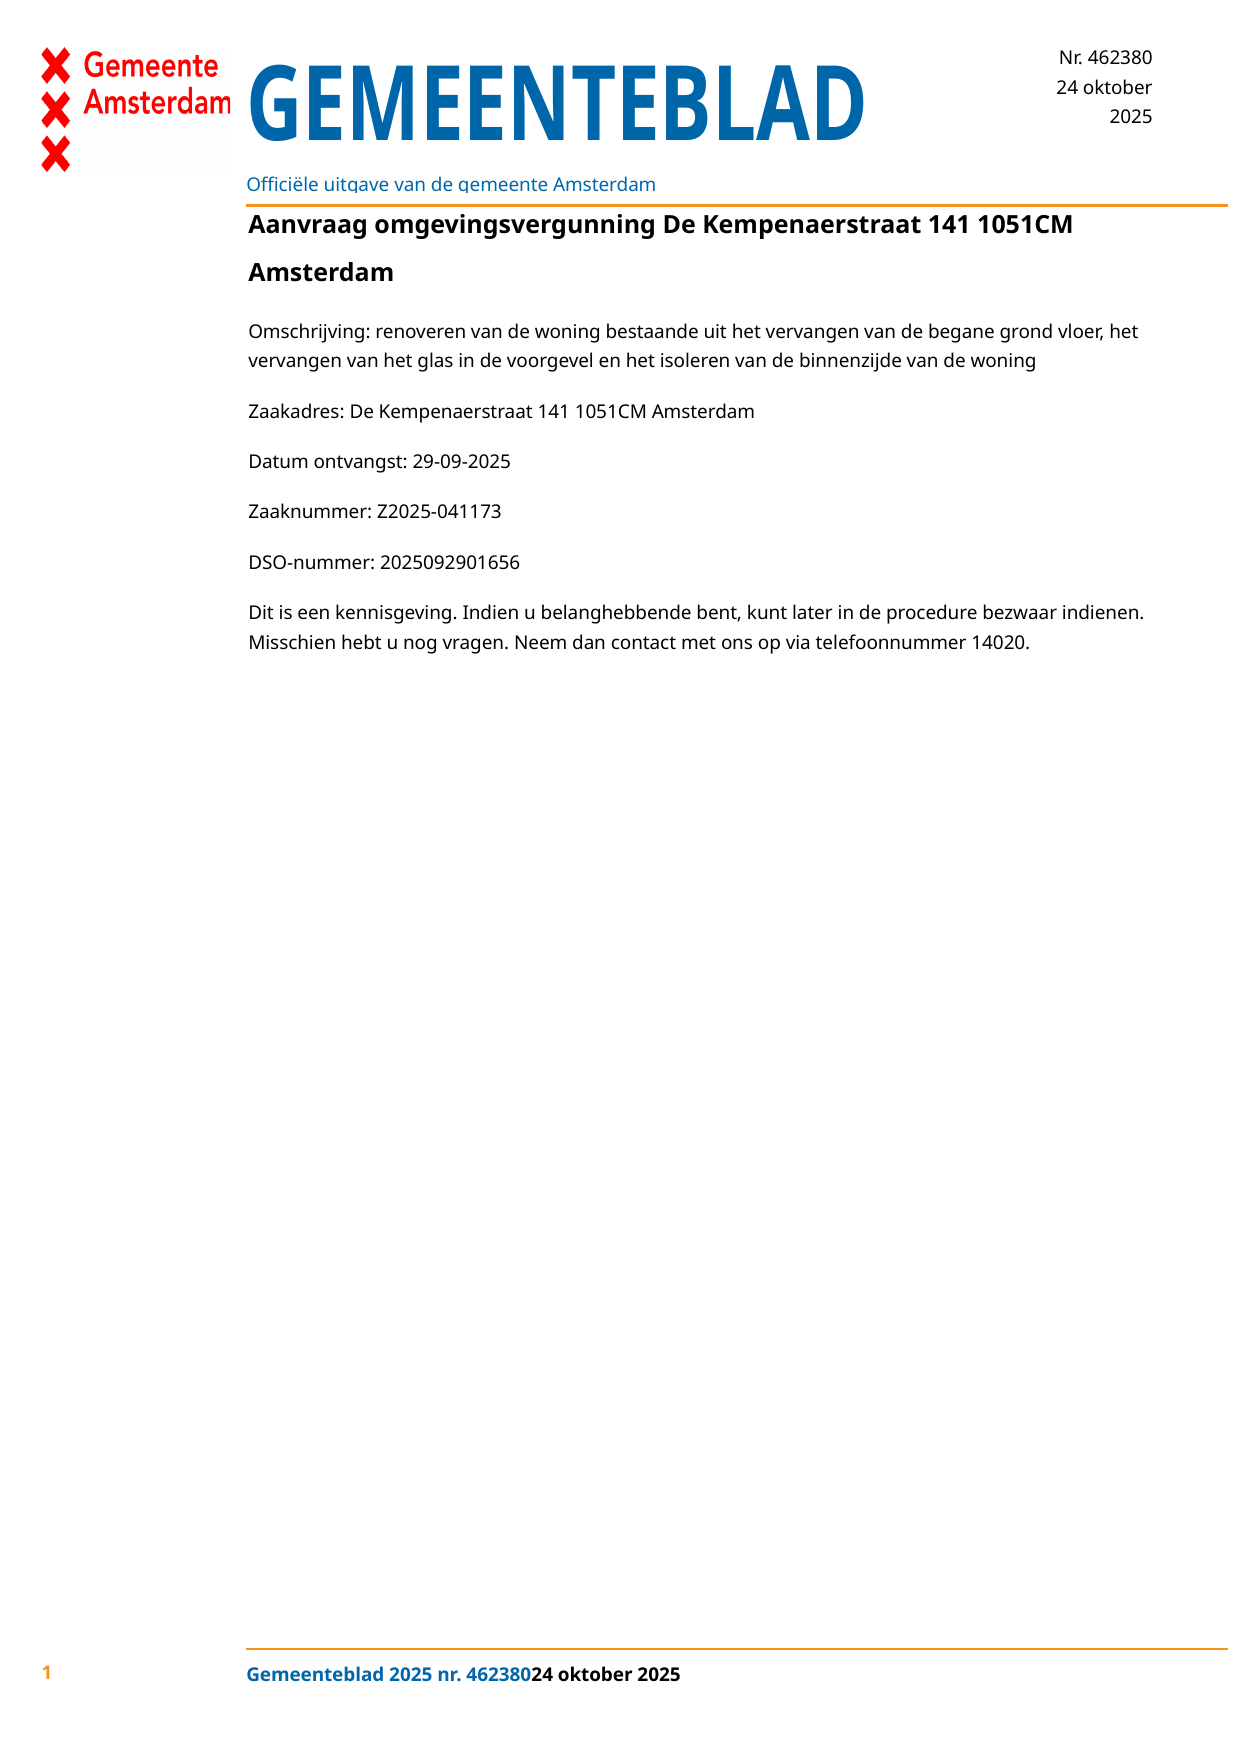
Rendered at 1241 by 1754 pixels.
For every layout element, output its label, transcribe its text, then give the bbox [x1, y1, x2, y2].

text DSO-nummer: 2025092901656 [248, 549, 1152, 575]
text Aanvraag omgevingsvergunning De Kempenaerstraat 141 1051CM Amsterdam [248, 207, 1152, 288]
text Dit is een kennisgeving. Indien u belanghebbende bent, kunt later in de procedure bezwaar indienen. Misschien hebt u nog vragen. Neem dan contact met ons op via telefoonnummer 14020. [248, 599, 1152, 655]
text Datum ontvangst: 29-09-2025 [248, 448, 1152, 474]
picture [41, 47, 231, 172]
text Omschrijving: renoveren van de woning bestaande uit het vervangen van de begane grond vloer, het vervangen van het glas in de voorgevel en het isoleren van de binnenzijde van de woning [248, 318, 1152, 373]
text Zaaknummer: Z2025-041173 [248, 499, 1152, 524]
text Zaakadres: De Kempenaerstraat 141 1051CM Amsterdam [248, 398, 1152, 424]
